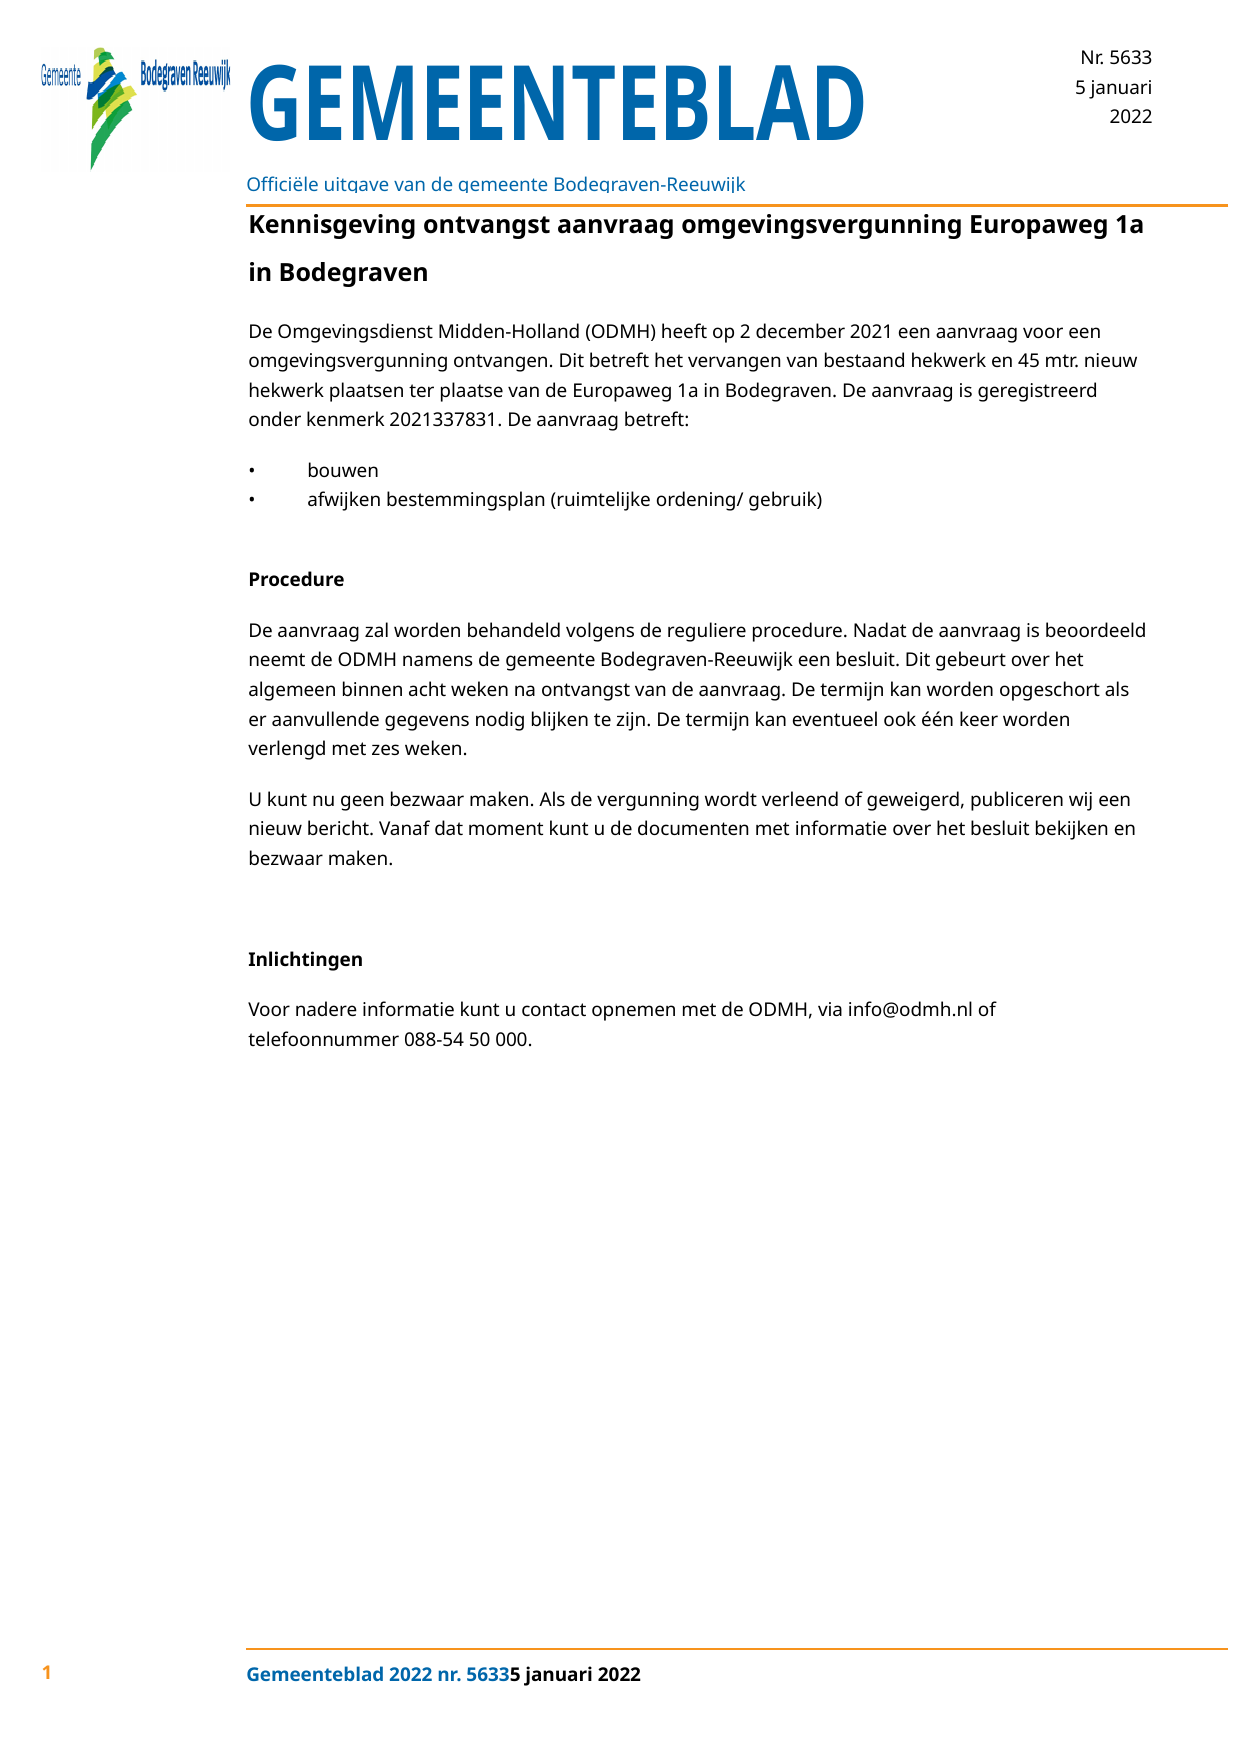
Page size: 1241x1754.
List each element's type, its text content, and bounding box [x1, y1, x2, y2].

text U kunt nu geen bezwaar maken. Als de vergunning wordt verleend of geweigerd, publiceren wij een nieuw bericht. Vanaf dat moment kunt u de documenten met informatie over het besluit bekijken en bezwaar maken. [248, 786, 1152, 871]
text De Omgevingsdienst Midden-Holland (ODMH) heeft op 2 december 2021 een aanvraag voor een omgevingsvergunning ontvangen. Dit betreft het vervangen van bestaand hekwerk en 45 mtr. nieuw hekwerk plaatsen ter plaatse van de Europaweg 1a in Bodegraven. De aanvraag is geregistreerd onder kenmerk 2021337831. De aanvraag betreft: [248, 318, 1152, 432]
picture [41, 47, 231, 172]
list bouwen [248, 457, 1152, 483]
text Inlichtingen [248, 946, 1152, 972]
text Procedure [248, 567, 1152, 592]
text Kennisgeving ontvangst aanvraag omgevingsvergunning Europaweg 1a in Bodegraven [248, 207, 1152, 288]
text De aanvraag zal worden behandeld volgens de reguliere procedure. Nadat de aanvraag is beoordeeld neemt de ODMH namens de gemeente Bodegraven-Reeuwijk een besluit. Dit gebeurt over het algemeen binnen acht weken na ontvangst van de aanvraag. De termijn kan worden opgeschort als er aanvullende gegevens nodig blijken te zijn. De termijn kan eventueel ook één keer worden verlengd met zes weken. [248, 617, 1152, 761]
list afwijken bestemmingsplan (ruimtelijke ordening/ gebruik) [248, 487, 1152, 512]
text Voor nadere informatie kunt u contact opnemen met de ODMH, via info@odmh.nl of telefoonnummer 088-54 50 000. [248, 996, 1152, 1052]
